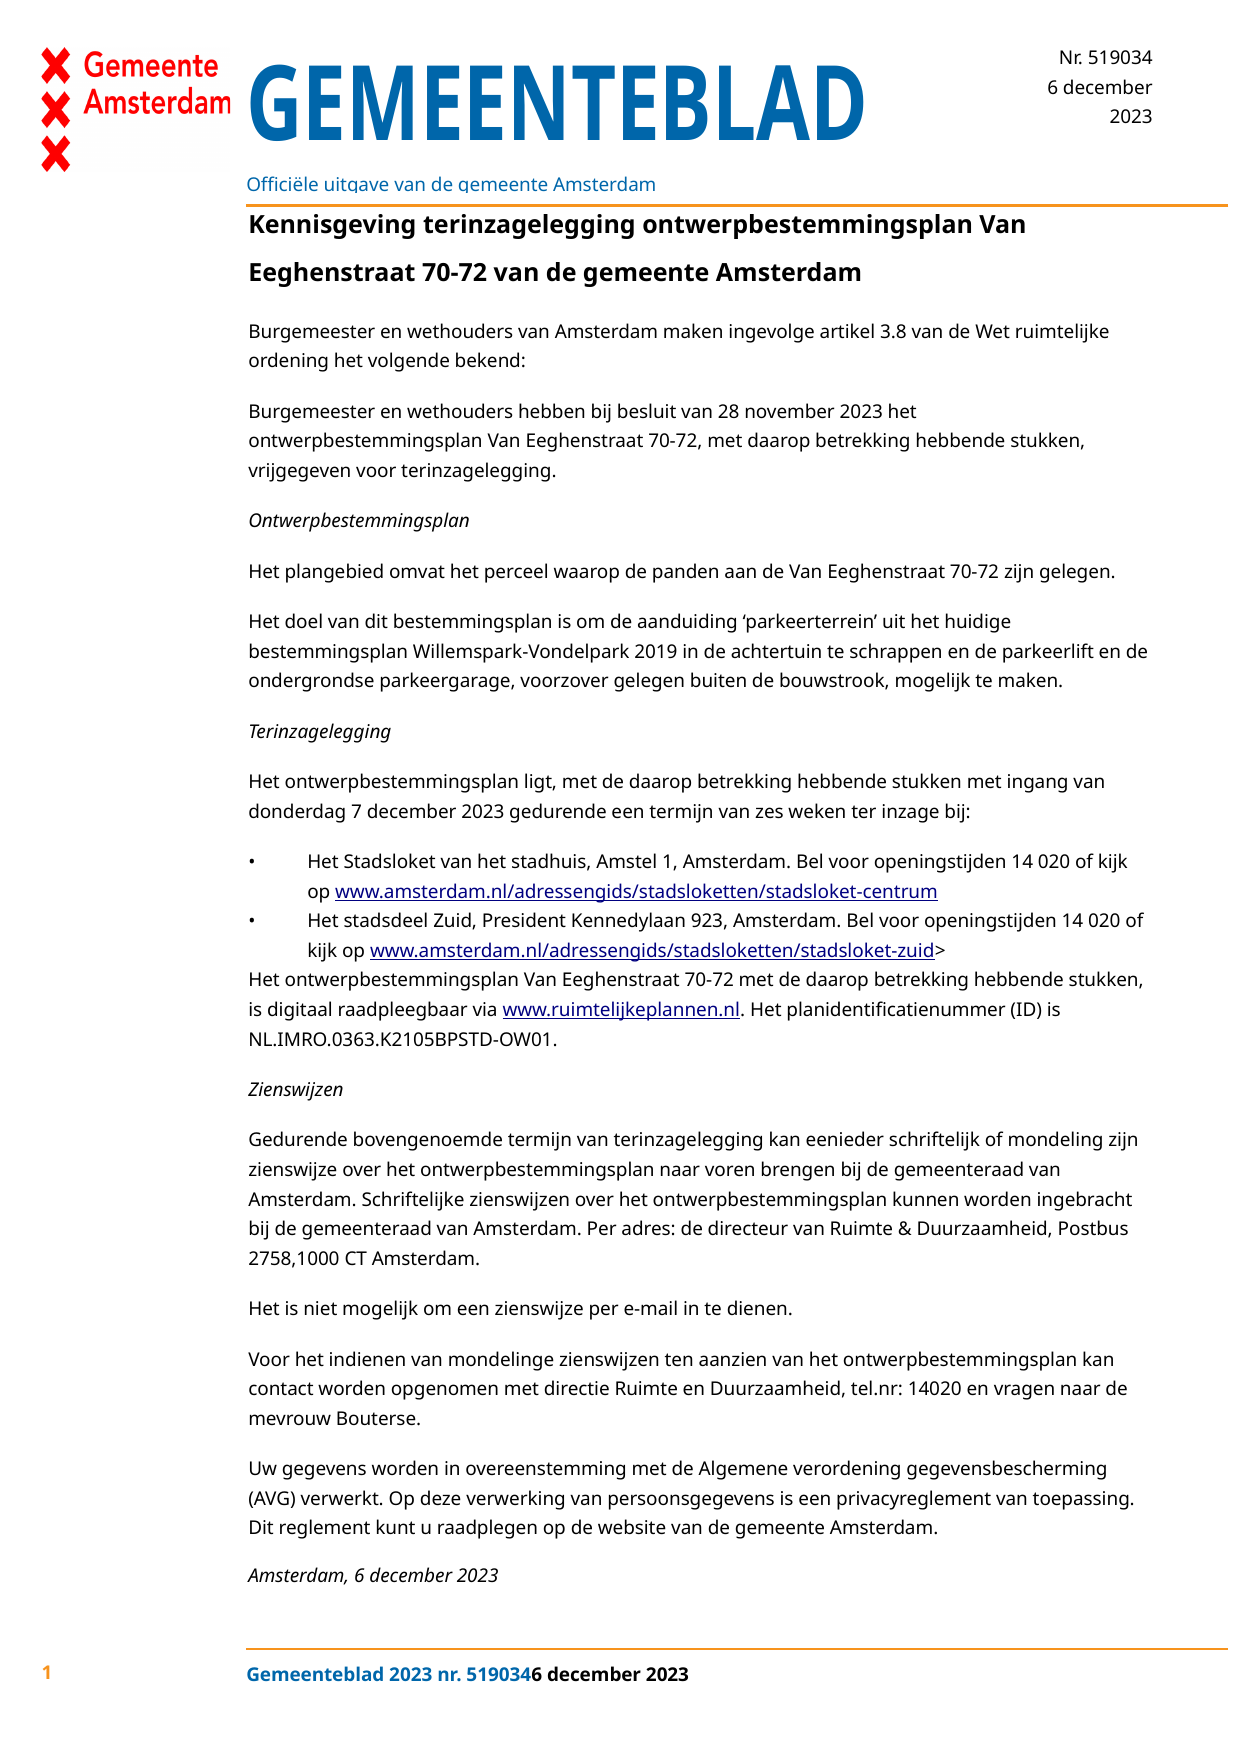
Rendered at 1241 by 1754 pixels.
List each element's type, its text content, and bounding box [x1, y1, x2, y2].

text Amsterdam, 6 december 2023 [248, 1562, 1152, 1588]
list Het stadsdeel Zuid, President Kennedylaan 923, Amsterdam. Bel voor openingstijden 14 020 of kijk op www.amsterdam.nl/adressengids/stadsloketten/stadsloket-zuid> [248, 907, 1152, 963]
picture [41, 47, 231, 172]
text Het ontwerpbestemmingsplan Van Eeghenstraat 70-72 met de daarop betrekking hebbende stukken, is digitaal raadpleegbaar via www.ruimtelijkeplannen.nl. Het planidentificatienummer (ID) is NL.IMRO.0363.K2105BPSTD-OW01. [248, 967, 1152, 1052]
list Het Stadsloket van het stadhuis, Amstel 1, Amsterdam. Bel voor openingstijden 14 020 of kijk op www.amsterdam.nl/adressengids/stadsloketten/stadsloket-centrum [248, 848, 1152, 904]
text Het ontwerpbestemmingsplan ligt, met de daarop betrekking hebbende stukken met ingang van donderdag 7 december 2023 gedurende een termijn van zes weken ter inzage bij: [248, 768, 1152, 824]
text Ontwerpbestemmingsplan [248, 507, 1152, 533]
text Het plangebied omvat het perceel waarop de panden aan de Van Eeghenstraat 70-72 zijn gelegen. [248, 558, 1152, 584]
text Burgemeester en wethouders hebben bij besluit van 28 november 2023 het ontwerpbestemmingsplan Van Eeghenstraat 70-72, met daarop betrekking hebbende stukken, vrijgegeven voor terinzagelegging. [248, 398, 1152, 483]
text Het doel van dit bestemmingsplan is om de aanduiding ‘parkeerterrein’ uit het huidige bestemmingsplan Willemspark-Vondelpark 2019 in de achtertuin te schrappen en de parkeerlift en de ondergrondse parkeergarage, voorzover gelegen buiten de bouwstrook, mogelijk te maken. [248, 608, 1152, 693]
text Het is niet mogelijk om een zienswijze per e-mail in te dienen. [248, 1295, 1152, 1321]
text Gedurende bovengenoemde termijn van terinzagelegging kan eenieder schriftelijk of mondeling zijn zienswijze over het ontwerpbestemmingsplan naar voren brengen bij de gemeenteraad van Amsterdam. Schriftelijke zienswijzen over het ontwerpbestemmingsplan kunnen worden ingebracht bij de gemeenteraad van Amsterdam. Per adres: de directeur van Ruimte & Duurzaamheid, Postbus 2758,1000 CT Amsterdam. [248, 1127, 1152, 1271]
text Kennisgeving terinzagelegging ontwerpbestemmingsplan Van Eeghenstraat 70-72 van de gemeente Amsterdam [248, 207, 1152, 288]
text Terinzagelegging [248, 718, 1152, 744]
text Uw gegevens worden in overeenstemming met de Algemene verordening gegevensbescherming (AVG) verwerkt. Op deze verwerking van persoonsgegevens is een privacyreglement van toepassing. Dit reglement kunt u raadplegen op de website van de gemeente Amsterdam. [248, 1455, 1152, 1540]
text Burgemeester en wethouders van Amsterdam maken ingevolge artikel 3.8 van de Wet ruimtelijke ordening het volgende bekend: [248, 318, 1152, 373]
text Zienswijzen [248, 1076, 1152, 1102]
text Voor het indienen van mondelinge zienswijzen ten aanzien van het ontwerpbestemmingsplan kan contact worden opgenomen met directie Ruimte en Duurzaamheid, tel.nr: 14020 en vragen naar de mevrouw Bouterse. [248, 1346, 1152, 1431]
